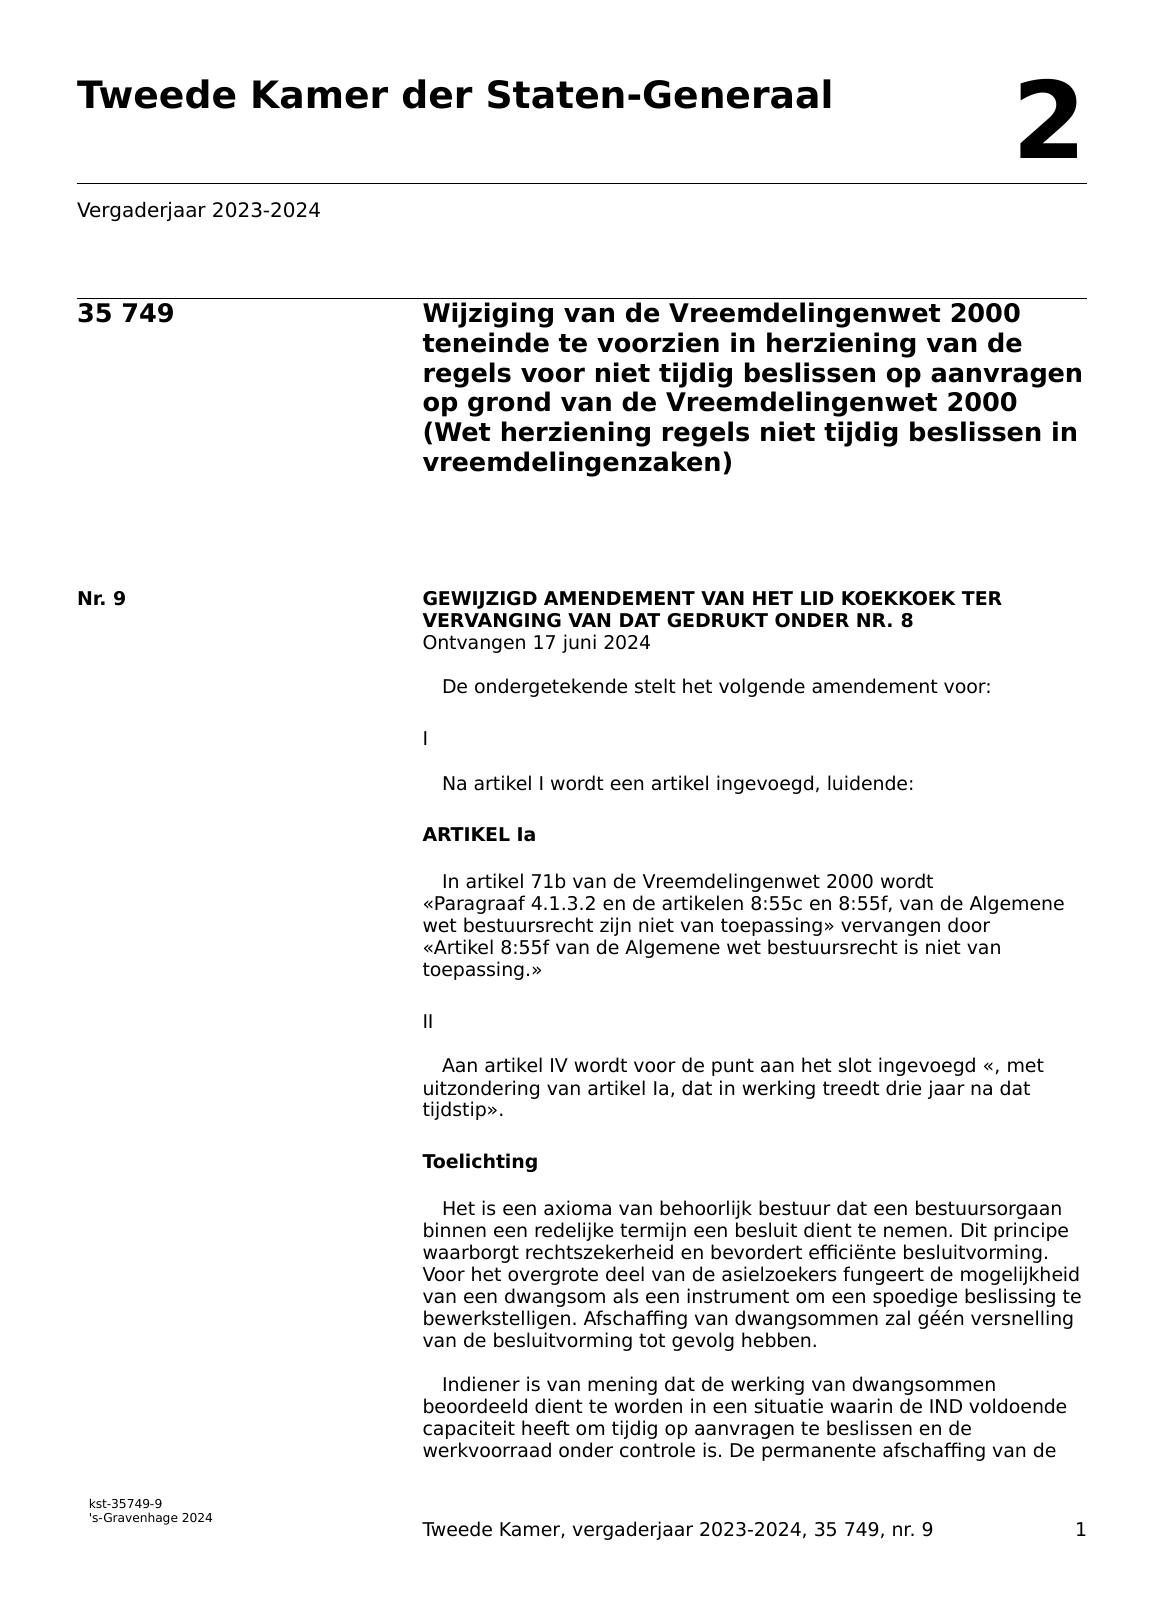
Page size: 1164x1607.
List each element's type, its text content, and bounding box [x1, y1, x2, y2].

text Aan artikel IV wordt voor de punt aan het slot ingevoegd «, met uitzondering van artikel Ia, dat in werking treedt drie jaar na dat tijdstip». [422, 1055, 1087, 1121]
text Na artikel I wordt een artikel ingevoegd, luidende: [422, 772, 1087, 794]
text In artikel 71b van de Vreemdelingenwet 2000 wordt «Paragraaf 4.1.3.2 en de artikelen 8:55c en 8:55f, van de Algemene wet bestuursrecht zijn niet van toepassing» vervangen door «Artikel 8:55f van de Algemene wet bestuursrecht is niet van toepassing.» [422, 871, 1087, 981]
subtitle ARTIKEL Ia [422, 824, 1087, 846]
subtitle II [422, 1011, 1087, 1033]
table_header Tweede Kamer der Staten-Generaal [77, 59, 886, 183]
text Ontvangen 17 juni 2024 [422, 632, 1087, 654]
subtitle 35 749 Wijziging van de Vreemdelingenwet 2000 teneinde te voorzien in herziening van de regels voor niet tijdig beslissen op aanvragen op grond van de Vreemdelingenwet 2000 (Wet herziening regels niet tijdig beslissen in vreemdelingenzaken) [77, 299, 1087, 477]
subtitle Toelichting [422, 1151, 1087, 1173]
subtitle I [422, 728, 1087, 750]
text De ondergetekende stelt het volgende amendement voor: [422, 676, 1087, 698]
text kst-35749-9 [88, 1497, 323, 1511]
subtitle Nr. 9 GEWIJZIGD AMENDEMENT VAN HET LID KOEKKOEK TER VERVANGING VAN DAT GEDRUKT ONDER NR. 8 [77, 588, 1087, 632]
text 's-Gravenhage 2024 [88, 1511, 323, 1525]
text Het is een axioma van behoorlijk bestuur dat een bestuursorgaan binnen een redelijke termijn een besluit dient te nemen. Dit principe waarborgt rechtszekerheid en bevordert efficiënte besluitvorming. Voor het overgrote deel van de asielzoekers fungeert de mogelijkheid van een dwangsom als een instrument om een spoedige beslissing te bewerkstelligen. Afschaffing van dwangsommen zal géén versnelling van de besluitvorming tot gevolg hebben. [422, 1198, 1087, 1352]
table_cell Vergaderjaar 2023-2024 [77, 184, 1087, 298]
text Indiener is van mening dat de werking van dwangsommen beoordeeld dient te worden in een situatie waarin de IND voldoende capaciteit heeft om tijdig op aanvragen te beslissen en de werkvoorraad onder controle is. De permanente afschaffing van de [422, 1374, 1087, 1462]
table_header 2 [886, 59, 1087, 183]
